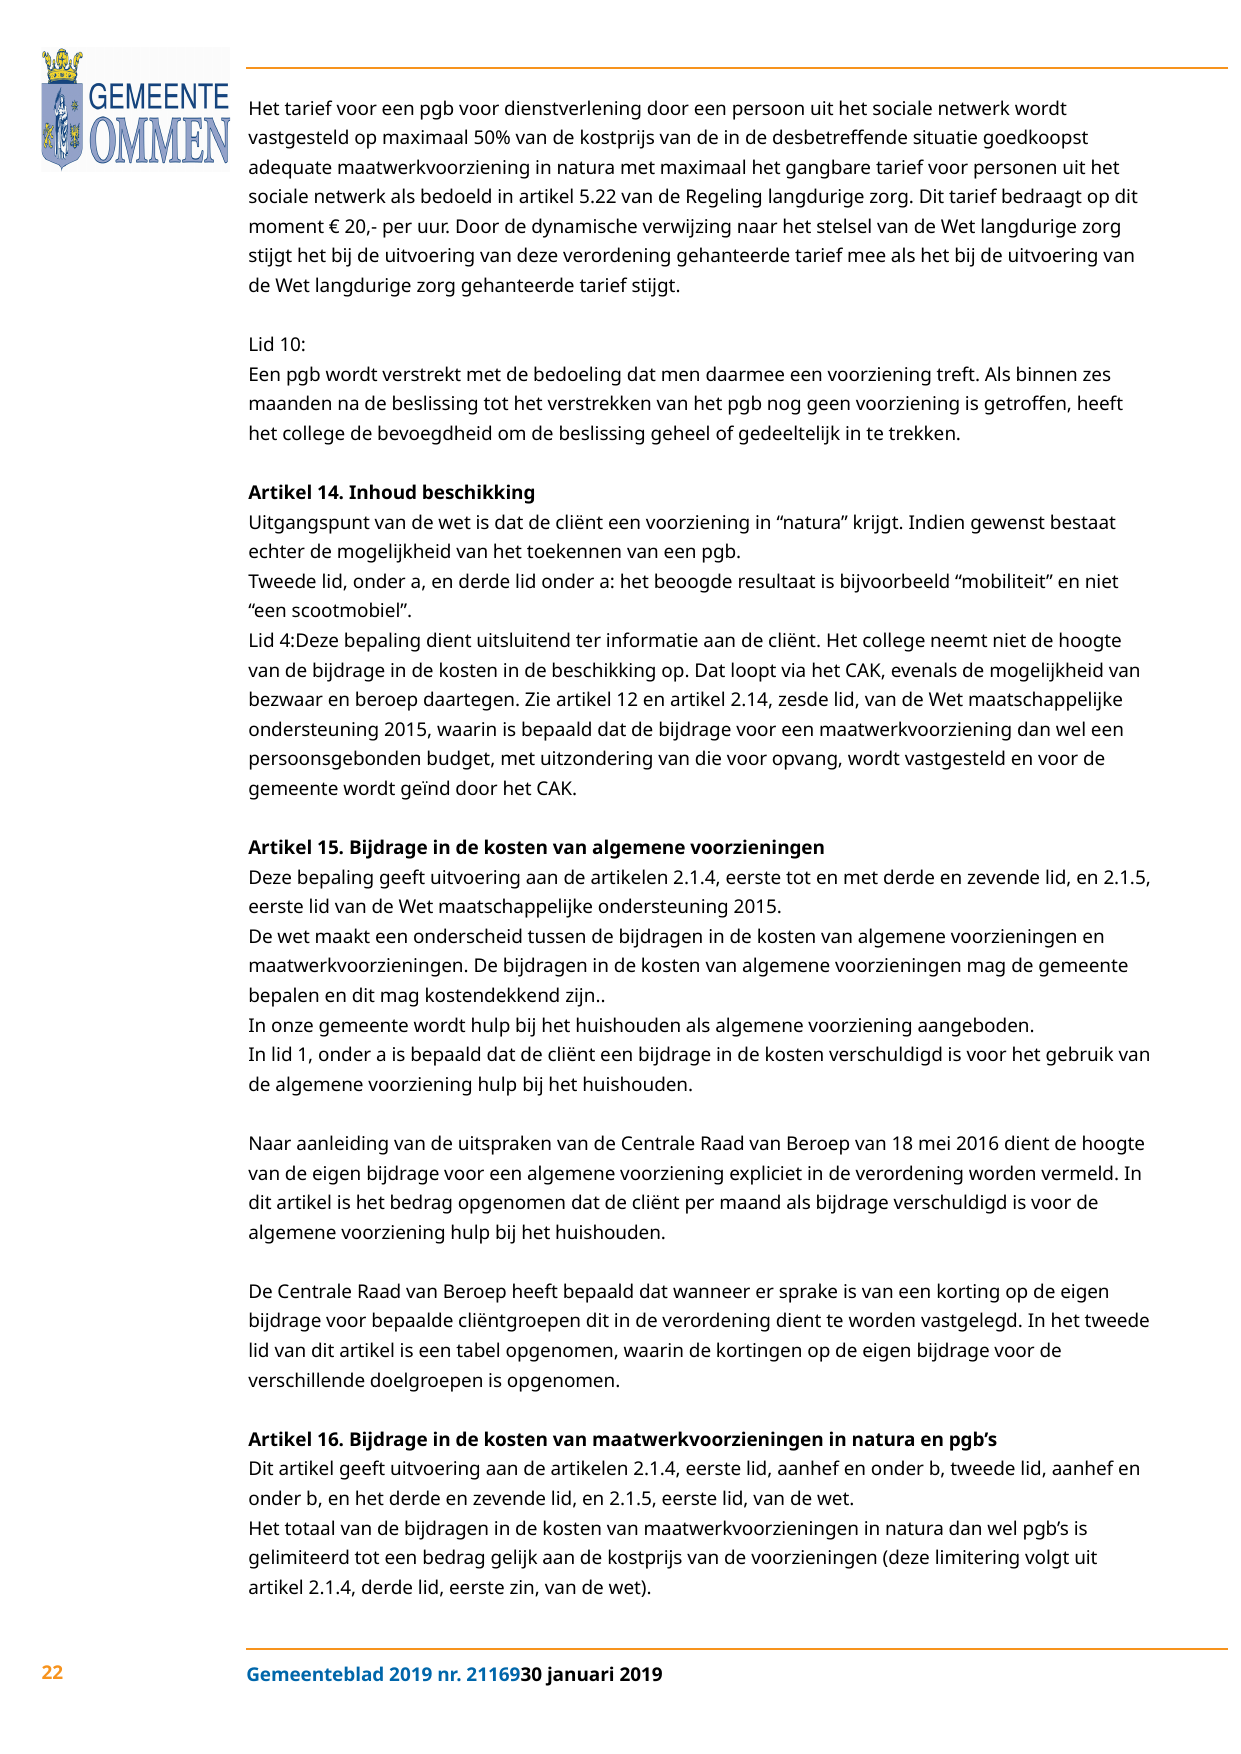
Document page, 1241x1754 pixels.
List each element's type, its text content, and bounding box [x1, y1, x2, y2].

text Tweede lid, onder a, en derde lid onder a: het beoogde resultaat is bijvoorbeeld “mobiliteit” en niet “een scootmobiel”. [248, 568, 1152, 623]
text Het tarief voor een pgb voor dienstverlening door een persoon uit het sociale netwerk wordt vastgesteld op maximaal 50% van de kostprijs van de in de desbetreffende situatie goedkoopst adequate maatwerkvoorziening in natura met maximaal het gangbare tarief voor personen uit het sociale netwerk als bedoeld in artikel 5.22 van de Regeling langdurige zorg. Dit tarief bedraagt op dit moment € 20,- per uur. Door de dynamische verwijzing naar het stelsel van de Wet langdurige zorg stijgt het bij de uitvoering van deze verordening gehanteerde tarief mee als het bij de uitvoering van de Wet langdurige zorg gehanteerde tarief stijgt. [248, 95, 1152, 298]
picture [41, 47, 231, 172]
text Uitgangspunt van de wet is dat de cliënt een voorziening in “natura” krijgt. Indien gewenst bestaat echter de mogelijkheid van het toekennen van een pgb. [248, 509, 1152, 564]
text Artikel 14. Inhoud beschikking [248, 479, 1152, 505]
text Dit artikel geeft uitvoering aan de artikelen 2.1.4, eerste lid, aanhef en onder b, tweede lid, aanhef en onder b, en het derde en zevende lid, en 2.1.5, eerste lid, van de wet. [248, 1456, 1152, 1511]
text Een pgb wordt verstrekt met de bedoeling dat men daarmee een voorziening treft. Als binnen zes maanden na de beslissing tot het verstrekken van het pgb nog geen voorziening is getroffen, heeft het college de bevoegdheid om de beslissing geheel of gedeeltelijk in te trekken. [248, 361, 1152, 446]
text Lid 10: [248, 331, 1152, 357]
text Deze bepaling geeft uitvoering aan de artikelen 2.1.4, eerste tot en met derde en zevende lid, en 2.1.5, eerste lid van de Wet maatschappelijke ondersteuning 2015. [248, 864, 1152, 919]
text In lid 1, onder a is bepaald dat de cliënt een bijdrage in de kosten verschuldigd is voor het gebruik van de algemene voorziening hulp bij het huishouden. [248, 1041, 1152, 1097]
text In onze gemeente wordt hulp bij het huishouden als algemene voorziening aangeboden. [248, 1012, 1152, 1038]
text Artikel 16. Bijdrage in de kosten van maatwerkvoorzieningen in natura en pgb’s [248, 1426, 1152, 1452]
text De Centrale Raad van Beroep heeft bepaald dat wanneer er sprake is van een korting op de eigen bijdrage voor bepaalde cliëntgroepen dit in de verordening dient te worden vastgelegd. In het tweede lid van dit artikel is een tabel opgenomen, waarin de kortingen op de eigen bijdrage voor de verschillende doelgroepen is opgenomen. [248, 1278, 1152, 1393]
text Naar aanleiding van de uitspraken van de Centrale Raad van Beroep van 18 mei 2016 dient de hoogte van de eigen bijdrage voor een algemene voorziening expliciet in de verordening worden vermeld. In dit artikel is het bedrag opgenomen dat de cliënt per maand als bijdrage verschuldigd is voor de algemene voorziening hulp bij het huishouden. [248, 1130, 1152, 1245]
text Lid 4:Deze bepaling dient uitsluitend ter informatie aan de cliënt. Het college neemt niet de hoogte van de bijdrage in de kosten in de beschikking op. Dat loopt via het CAK, evenals de mogelijkheid van bezwaar en beroep daartegen. Zie artikel 12 en artikel 2.14, zesde lid, van de Wet maatschappelijke ondersteuning 2015, waarin is bepaald dat de bijdrage voor een maatwerkvoorziening dan wel een persoonsgebonden budget, met uitzondering van die voor opvang, wordt vastgesteld en voor de gemeente wordt geïnd door het CAK. [248, 627, 1152, 801]
text Artikel 15. Bijdrage in de kosten van algemene voorzieningen [248, 834, 1152, 860]
text De wet maakt een onderscheid tussen de bijdragen in de kosten van algemene voorzieningen en maatwerkvoorzieningen. De bijdragen in de kosten van algemene voorzieningen mag de gemeente bepalen en dit mag kostendekkend zijn.. [248, 923, 1152, 1008]
text Het totaal van de bijdragen in de kosten van maatwerkvoorzieningen in natura dan wel pgb’s is gelimiteerd tot een bedrag gelijk aan de kostprijs van de voorzieningen (deze limitering volgt uit artikel 2.1.4, derde lid, eerste zin, van de wet). [248, 1515, 1152, 1600]
